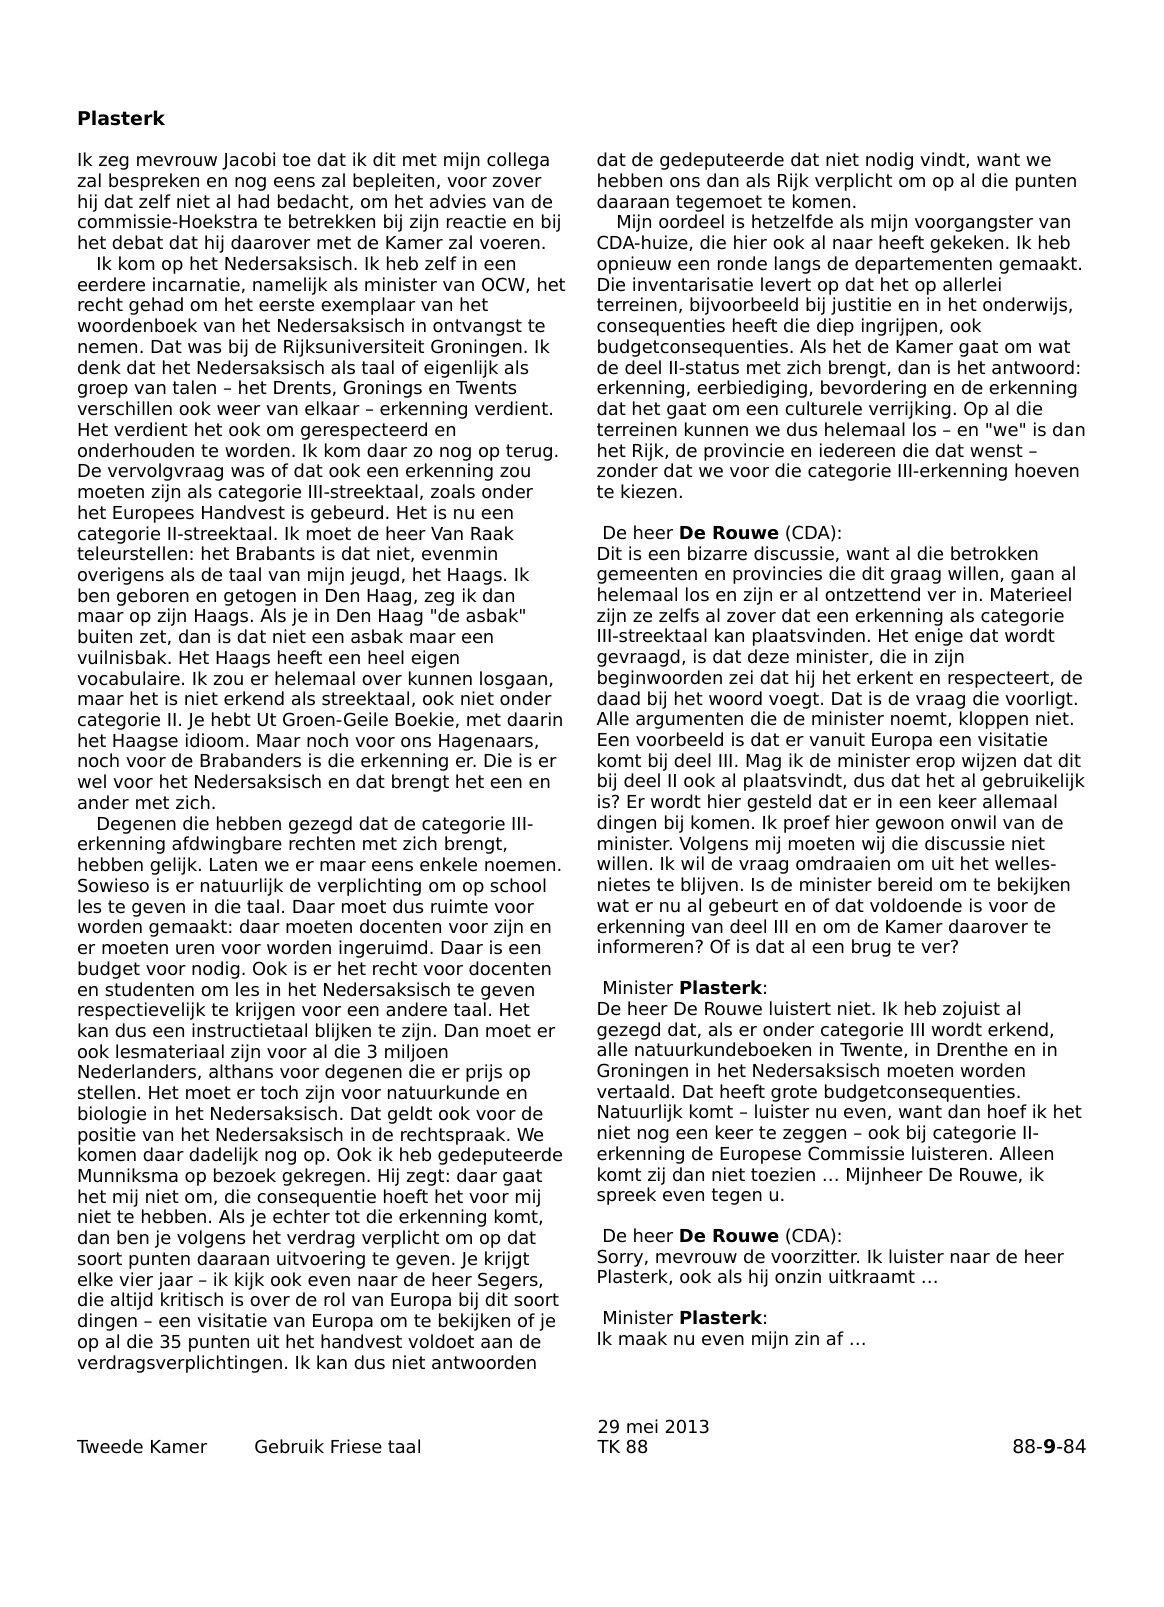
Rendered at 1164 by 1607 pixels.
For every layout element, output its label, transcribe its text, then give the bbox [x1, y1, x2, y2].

text Ik kom op het Nedersaksisch. Ik heb zelf in een eerdere incarnatie, namelijk als minister van OCW, het recht gehad om het eerste exemplaar van het woordenboek van het Nedersaksisch in ontvangst te nemen. Dat was bij de Rijksuniversiteit Groningen. Ik denk dat het Nedersaksisch als taal of eigenlijk als groep van talen – het Drents, Gronings en Twents verschillen ook weer van elkaar – erkenning verdient. Het verdient het ook om gerespecteerd en onderhouden te worden. Ik kom daar zo nog op terug. De vervolgvraag was of dat ook een erkenning zou moeten zijn als categorie III-streektaal, zoals onder het Europees Handvest is gebeurd. Het is nu een categorie II-streektaal. Ik moet de heer Van Raak teleurstellen: het Brabants is dat niet, evenmin overigens als de taal van mijn jeugd, het Haags. Ik ben geboren en getogen in Den Haag, zeg ik dan maar op zijn Haags. Als je in Den Haag "de asbak" buiten zet, dan is dat niet een asbak maar een vuilnisbak. Het Haags heeft een heel eigen vocabulaire. Ik zou er helemaal over kunnen losgaan, maar het is niet erkend als streektaal, ook niet onder categorie II. Je hebt Ut Groen-Geile Boekie, met daarin het Haagse idioom. Maar noch voor ons Hagenaars, noch voor de Brabanders is die erkenning er. Die is er wel voor het Nedersaksisch en dat brengt het een en ander met zich. [77, 254, 567, 813]
text dat de gedeputeerde dat niet nodig vindt, want we hebben ons dan als Rijk verplicht om op al die punten daaraan tegemoet te komen. [596, 150, 1087, 212]
text Minister Plasterk: [596, 1308, 1087, 1329]
text Sorry, mevrouw de voorzitter. Ik luister naar de heer Plasterk, ook als hij onzin uitkraamt … [596, 1247, 1087, 1288]
text Ik zeg mevrouw Jacobi toe dat ik dit met mijn collega zal bespreken en nog eens zal bepleiten, voor zover hij dat zelf niet al had bedacht, om het advies van de commissie-Hoekstra te betrekken bij zijn reactie en bij het debat dat hij daarover met de Kamer zal voeren. [77, 150, 567, 254]
text Dit is een bizarre discussie, want al die betrokken gemeenten en provincies die dit graag willen, gaan al helemaal los en zijn er al ontzettend ver in. Materieel zijn ze zelfs al zover dat een erkenning als categorie III-streektaal kan plaatsvinden. Het enige dat wordt gevraagd, is dat deze minister, die in zijn beginwoorden zei dat hij het erkent en respecteert, de daad bij het woord voegt. Dat is de vraag die voorligt. Alle argumenten die de minister noemt, kloppen niet. Een voorbeeld is dat er vanuit Europa een visitatie komt bij deel III. Mag ik de minister erop wijzen dat dit bij deel II ook al plaatsvindt, dus dat het al gebruikelijk is? Er wordt hier gesteld dat er in een keer allemaal dingen bij komen. Ik proef hier gewoon onwil van de minister. Volgens mij moeten wij die discussie niet willen. Ik wil de vraag omdraaien om uit het welles-nietes te blijven. Is de minister bereid om te bekijken wat er nu al gebeurt en of dat voldoende is voor de erkenning van deel III en om de Kamer daarover te informeren? Of is dat al een brug te ver? [596, 543, 1087, 958]
text Ik maak nu even mijn zin af … [596, 1329, 1087, 1349]
text Mijn oordeel is hetzelfde als mijn voorgangster van CDA-huize, die hier ook al naar heeft gekeken. Ik heb opnieuw een ronde langs de departementen gemaakt. Die inventarisatie levert op dat het op allerlei terreinen, bijvoorbeeld bij justitie en in het onderwijs, consequenties heeft die diep ingrijpen, ook budgetconsequenties. Als het de Kamer gaat om wat de deel II-status met zich brengt, dan is het antwoord: erkenning, eerbiediging, bevordering en de erkenning dat het gaat om een culturele verrijking. Op al die terreinen kunnen we dus helemaal los – en "we" is dan het Rijk, de provincie en iedereen die dat wenst – zonder dat we voor die categorie III-erkenning hoeven te kiezen. [596, 212, 1087, 503]
text De heer De Rouwe luistert niet. Ik heb zojuist al gezegd dat, als er onder categorie III wordt erkend, alle natuurkundeboeken in Twente, in Drenthe en in Groningen in het Nedersaksisch moeten worden vertaald. Dat heeft grote budgetconsequenties. Natuurlijk komt – luister nu even, want dan hoef ik het niet nog een keer te zeggen – ook bij categorie II-erkenning de Europese Commissie luisteren. Alleen komt zij dan niet toezien … Mijnheer De Rouwe, ik spreek even tegen u. [596, 999, 1087, 1206]
text Degenen die hebben gezegd dat de categorie III-erkenning afdwingbare rechten met zich brengt, hebben gelijk. Laten we er maar eens enkele noemen. Sowieso is er natuurlijk de verplichting om op school les te geven in die taal. Daar moet dus ruimte voor worden gemaakt: daar moeten docenten voor zijn en er moeten uren voor worden ingeruimd. Daar is een budget voor nodig. Ook is er het recht voor docenten en studenten om les in het Nedersaksisch te geven respectievelijk te krijgen voor een andere taal. Het kan dus een instructietaal blijken te zijn. Dan moet er ook lesmateriaal zijn voor al die 3 miljoen Nederlanders, althans voor degenen die er prijs op stellen. Het moet er toch zijn voor natuurkunde en biologie in het Nedersaksisch. Dat geldt ook voor de positie van het Nedersaksisch in de rechtspraak. We komen daar dadelijk nog op. Ook ik heb gedeputeerde Munniksma op bezoek gekregen. Hij zegt: daar gaat het mij niet om, die consequentie hoeft het voor mij niet te hebben. Als je echter tot die erkenning komt, dan ben je volgens het verdrag verplicht om op dat soort punten daaraan uitvoering te geven. Je krijgt elke vier jaar – ik kijk ook even naar de heer Segers, die altijd kritisch is over de rol van Europa bij dit soort dingen – een visitatie van Europa om te bekijken of je op al die 35 punten uit het handvest voldoet aan de verdragsverplichtingen. Ik kan dus niet antwoorden [77, 813, 567, 1373]
text Minister Plasterk: [596, 978, 1087, 999]
text De heer De Rouwe (CDA): [596, 1226, 1087, 1247]
text De heer De Rouwe (CDA): [596, 523, 1087, 543]
